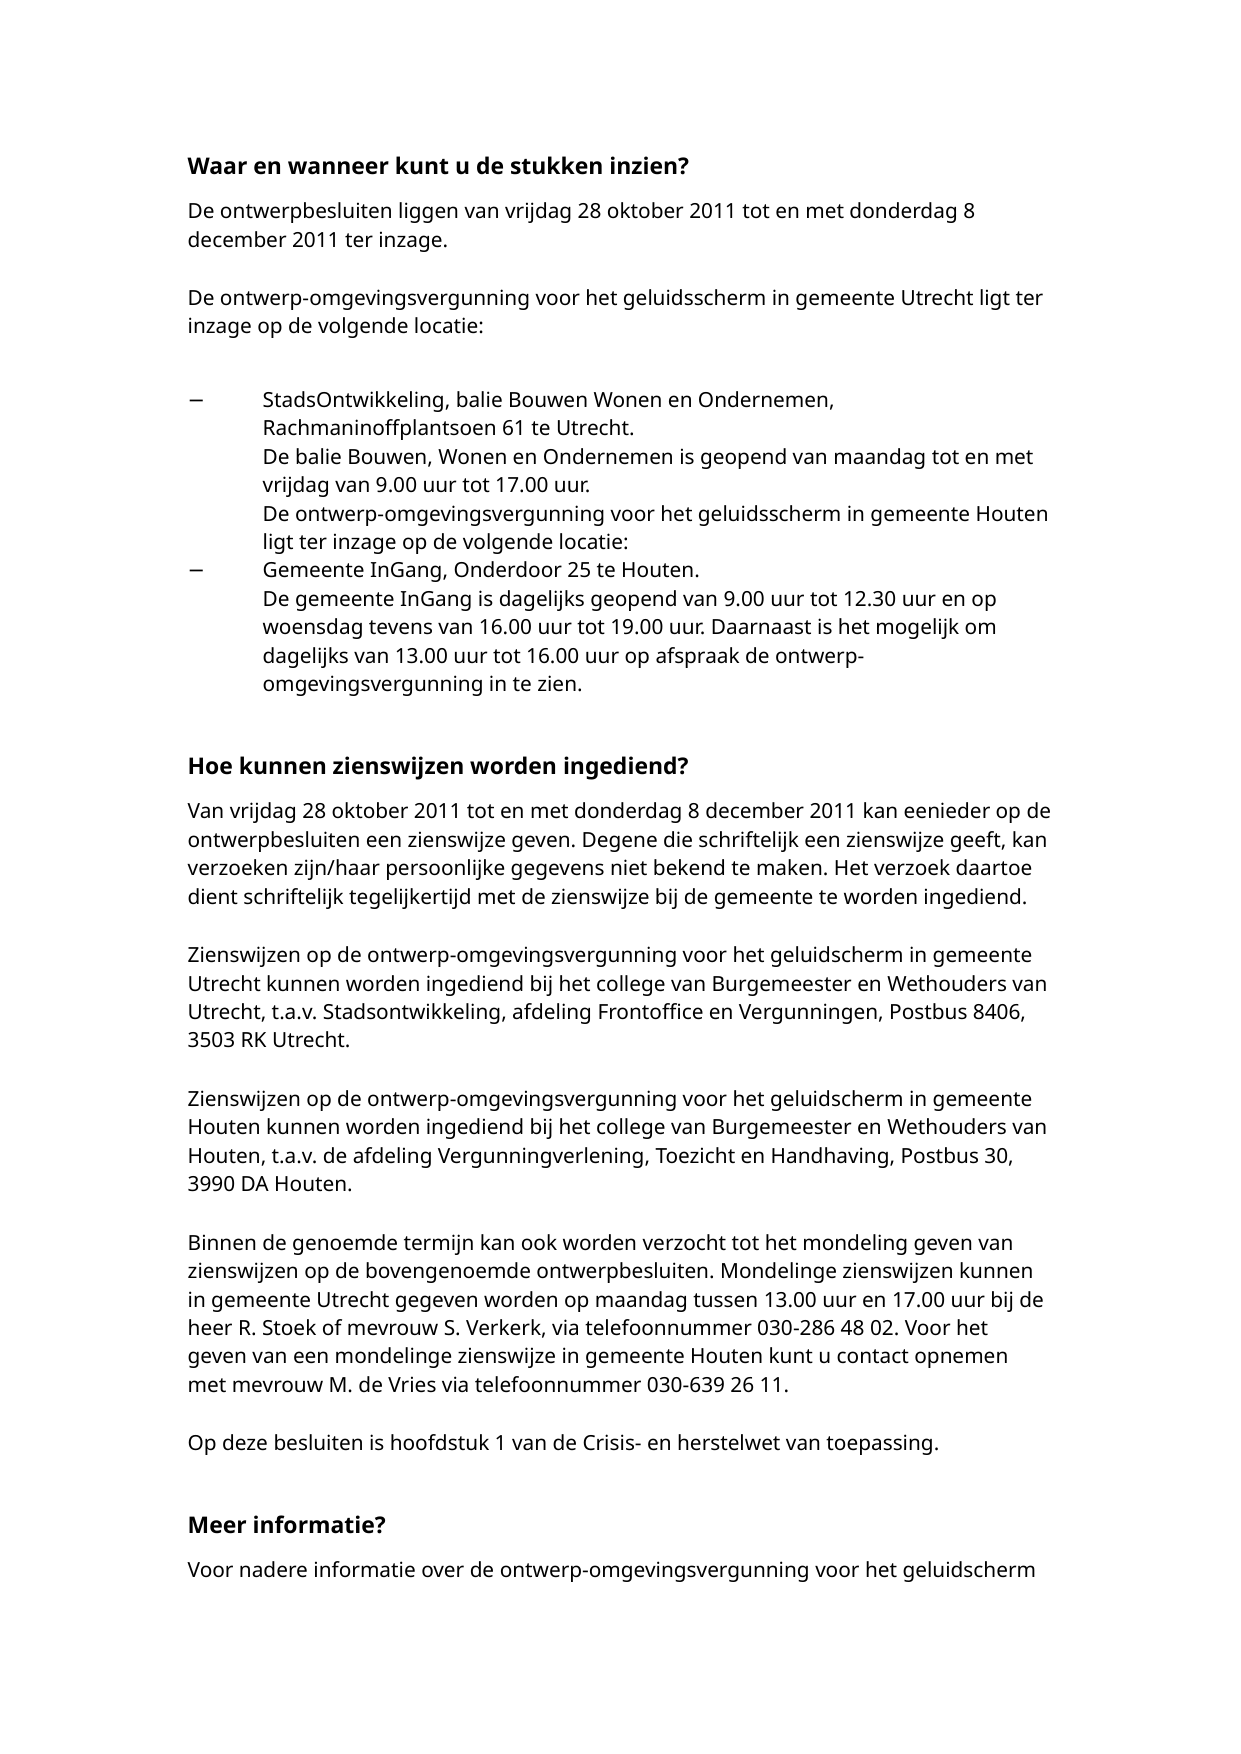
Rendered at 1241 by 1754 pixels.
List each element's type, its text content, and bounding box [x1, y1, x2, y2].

subtitle Meer informatie? [187, 1509, 1053, 1541]
text Zienswijzen op de ontwerp-omgevingsvergunning voor het geluidscherm in gemeente Houten kunnen worden ingediend bij het college van Burgemeester en Wethouders van Houten, t.a.v. de afdeling Vergunningverlening, Toezicht en Handhaving, Postbus 30, 3990 DA Houten. [187, 1084, 1053, 1198]
list De gemeente InGang is dagelijks geopend van 9.00 uur tot 12.30 uur en op woensdag tevens van 16.00 uur tot 19.00 uur. Daarnaast is het mogelijk om dagelijks van 13.00 uur tot 16.00 uur op afspraak de ontwerp-omgevingsvergunning in te zien. [187, 584, 1053, 698]
list De ontwerp-omgevingsvergunning voor het geluidsscherm in gemeente Houten ligt ter inzage op de volgende locatie: [187, 499, 1053, 556]
text De ontwerp-omgevingsvergunning voor het geluidsscherm in gemeente Utrecht ligt ter inzage op de volgende locatie: [187, 283, 1053, 340]
list De balie Bouwen, Wonen en Ondernemen is geopend van maandag tot en met vrijdag van 9.00 uur tot 17.00 uur. [187, 442, 1053, 499]
list Gemeente InGang, Onderdoor 25 te Houten. [187, 556, 1053, 584]
text Voor nadere informatie over de ontwerp-omgevingsvergunning voor het geluidscherm [187, 1556, 1053, 1584]
list StadsOntwikkeling, balie Bouwen Wonen en Ondernemen, Rachmaninoffplantsoen 61 te Utrecht. [187, 385, 1053, 442]
text Van vrijdag 28 oktober 2011 tot en met donderdag 8 december 2011 kan eenieder op de ontwerpbesluiten een zienswijze geven. Degene die schriftelijk een zienswijze geeft, kan verzoeken zijn/haar persoonlijke gegevens niet bekend te maken. Het verzoek daartoe dient schriftelijk tegelijkertijd met de zienswijze bij de gemeente te worden ingediend. [187, 797, 1053, 910]
text De ontwerpbesluiten liggen van vrijdag 28 oktober 2011 tot en met donderdag 8 december 2011 ter inzage. [187, 196, 1053, 253]
text Op deze besluiten is hoofdstuk 1 van de Crisis- en herstelwet van toepassing. [187, 1428, 1053, 1457]
subtitle Hoe kunnen zienswijzen worden ingediend? [187, 750, 1053, 782]
text Binnen de genoemde termijn kan ook worden verzocht tot het mondeling geven van zienswijzen op de bovengenoemde ontwerpbesluiten. Mondelinge zienswijzen kunnen in gemeente Utrecht gegeven worden op maandag tussen 13.00 uur en 17.00 uur bij de heer R. Stoek of mevrouw S. Verkerk, via telefoonnummer 030-286 48 02. Voor het geven van een mondelinge zienswijze in gemeente Houten kunt u contact opnemen met mevrouw M. de Vries via telefoonnummer 030-639 26 11. [187, 1228, 1053, 1398]
text Zienswijzen op de ontwerp-omgevingsvergunning voor het geluidscherm in gemeente Utrecht kunnen worden ingediend bij het college van Burgemeester en Wethouders van Utrecht, t.a.v. Stadsontwikkeling, afdeling Frontoffice en Vergunningen, Postbus 8406, 3503 RK Utrecht. [187, 940, 1053, 1054]
subtitle Waar en wanneer kunt u de stukken inzien? [187, 150, 1053, 181]
